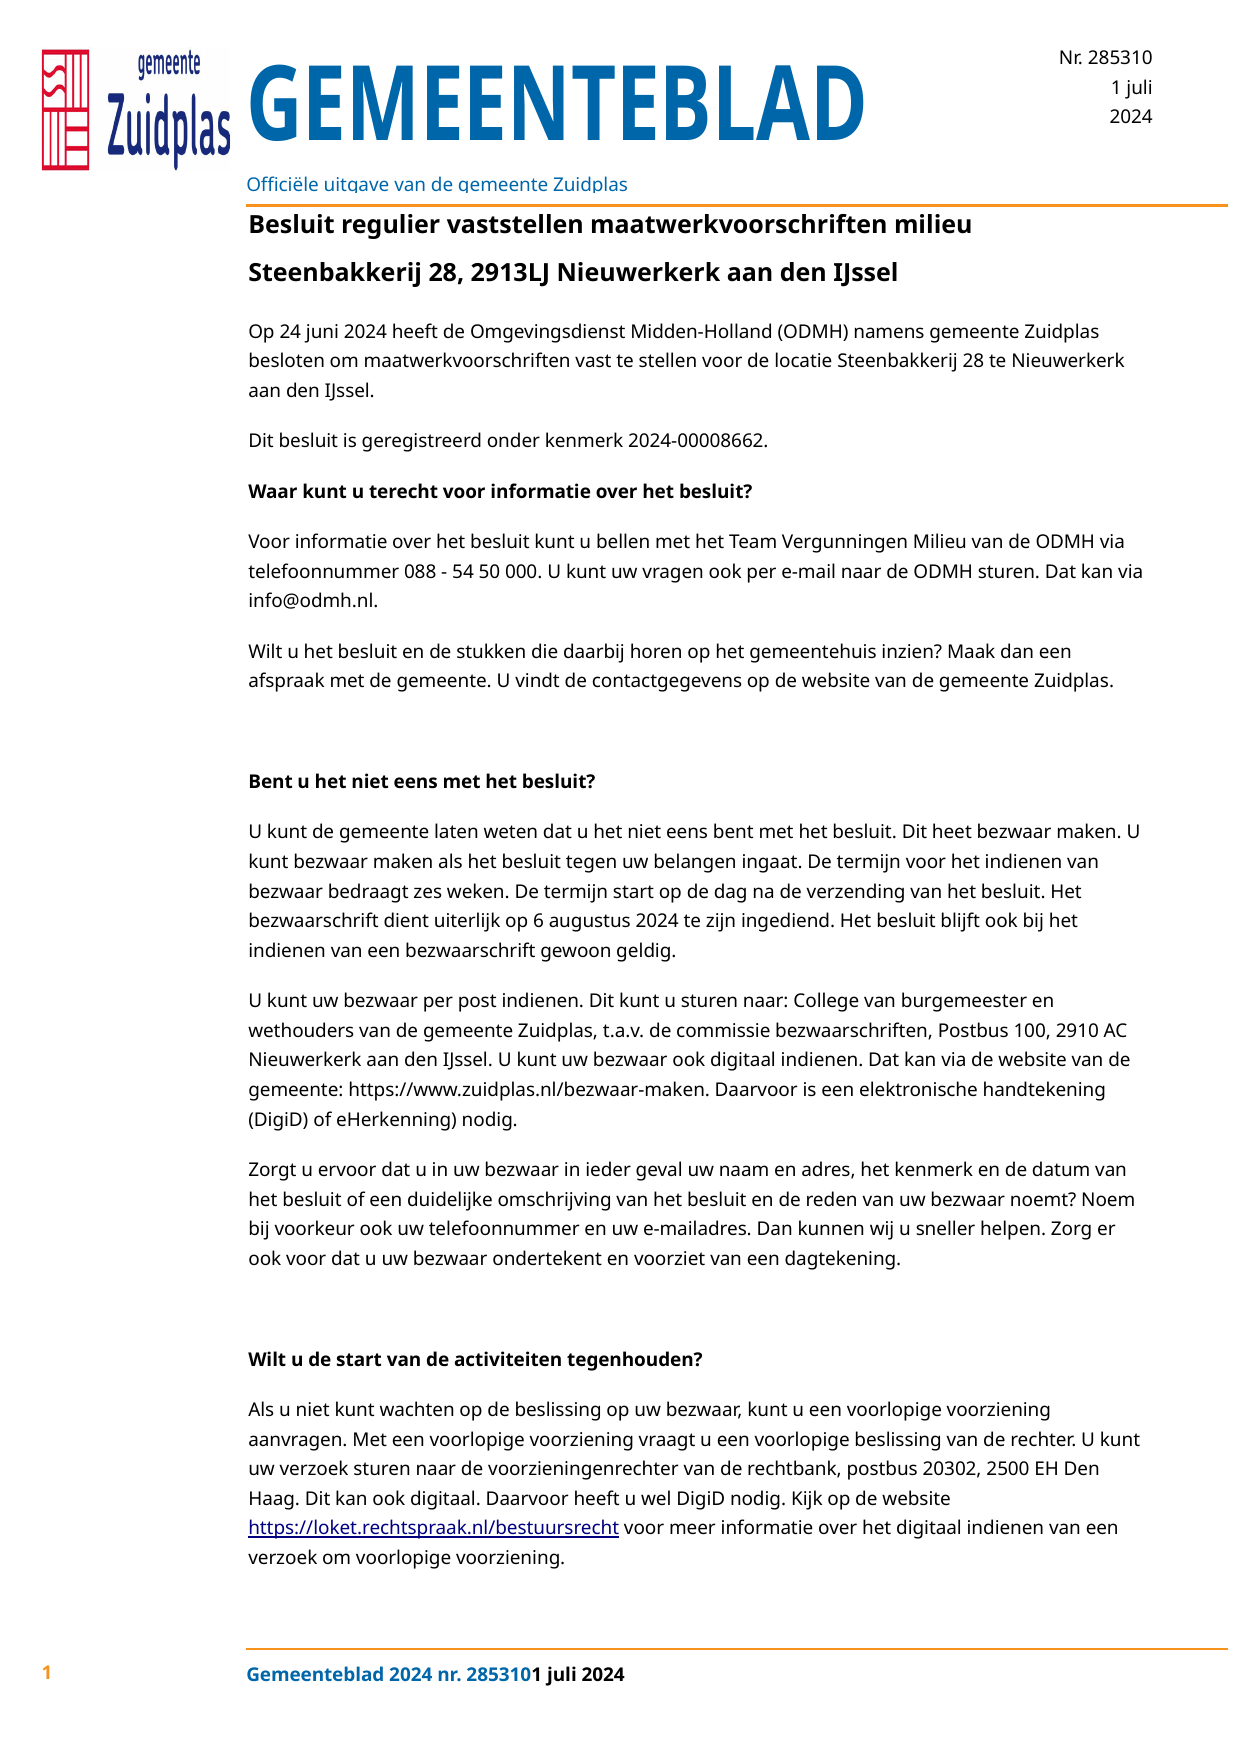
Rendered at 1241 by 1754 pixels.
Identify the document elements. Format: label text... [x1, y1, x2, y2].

text Bent u het niet eens met het besluit? [248, 768, 1152, 794]
text Als u niet kunt wachten op de beslissing op uw bezwaar, kunt u een voorlopige voorziening aanvragen. Met een voorlopige voorziening vraagt u een voorlopige beslissing van de rechter. U kunt uw verzoek sturen naar de voorzieningenrechter van de rechtbank, postbus 20302, 2500 EH Den Haag. Dit kan ook digitaal. Daarvoor heeft u wel DigiD nodig. Kijk op de website https://loket.rechtspraak.nl/bestuursrecht voor meer informatie over het digitaal indienen van een verzoek om voorlopige voorziening. [248, 1396, 1152, 1570]
text Wilt u het besluit en de stukken die daarbij horen op het gemeentehuis inzien? Maak dan een afspraak met de gemeente. U vindt de contactgegevens op de website van de gemeente Zuidplas. [248, 638, 1152, 693]
text U kunt uw bezwaar per post indienen. Dit kunt u sturen naar: College van burgemeester en wethouders van de gemeente Zuidplas, t.a.v. de commissie bezwaarschriften, Postbus 100, 2910 AC Nieuwerkerk aan den IJssel. U kunt uw bezwaar ook digitaal indienen. Dat kan via de website van de gemeente: https://www.zuidplas.nl/bezwaar-maken. Daarvoor is een elektronische handtekening (DigiD) of eHerkenning) nodig. [248, 987, 1152, 1132]
text Zorgt u ervoor dat u in uw bezwaar in ieder geval uw naam en adres, het kenmerk en de datum van het besluit of een duidelijke omschrijving van het besluit en de reden van uw bezwaar noemt? Noem bij voorkeur ook uw telefoonnummer en uw e-mailadres. Dan kunnen wij u sneller helpen. Zorg er ook voor dat u uw bezwaar ondertekent en voorziet van een dagtekening. [248, 1156, 1152, 1271]
text Voor informatie over het besluit kunt u bellen met het Team Vergunningen Milieu van de ODMH via telefoonnummer 088 - 54 50 000. U kunt uw vragen ook per e-mail naar de ODMH sturen. Dat kan via info@odmh.nl. [248, 528, 1152, 613]
text Dit besluit is geregistreerd onder kenmerk 2024-00008662. [248, 427, 1152, 453]
text Besluit regulier vaststellen maatwerkvoorschriften milieu Steenbakkerij 28, 2913LJ Nieuwerkerk aan den IJssel [248, 207, 1152, 288]
picture [41, 47, 231, 172]
text Wilt u de start van de activiteiten tegenhouden? [248, 1346, 1152, 1372]
text U kunt de gemeente laten weten dat u het niet eens bent met het besluit. Dit heet bezwaar maken. U kunt bezwaar maken als het besluit tegen uw belangen ingaat. De termijn voor het indienen van bezwaar bedraagt zes weken. De termijn start op de dag na de verzending van het besluit. Het bezwaarschrift dient uiterlijk op 6 augustus 2024 te zijn ingediend. Het besluit blijft ook bij het indienen van een bezwaarschrift gewoon geldig. [248, 819, 1152, 963]
text Op 24 juni 2024 heeft de Omgevingsdienst Midden-Holland (ODMH) namens gemeente Zuidplas besloten om maatwerkvoorschriften vast te stellen voor de locatie Steenbakkerij 28 te Nieuwerkerk aan den IJssel. [248, 318, 1152, 403]
text Waar kunt u terecht voor informatie over het besluit? [248, 478, 1152, 504]
